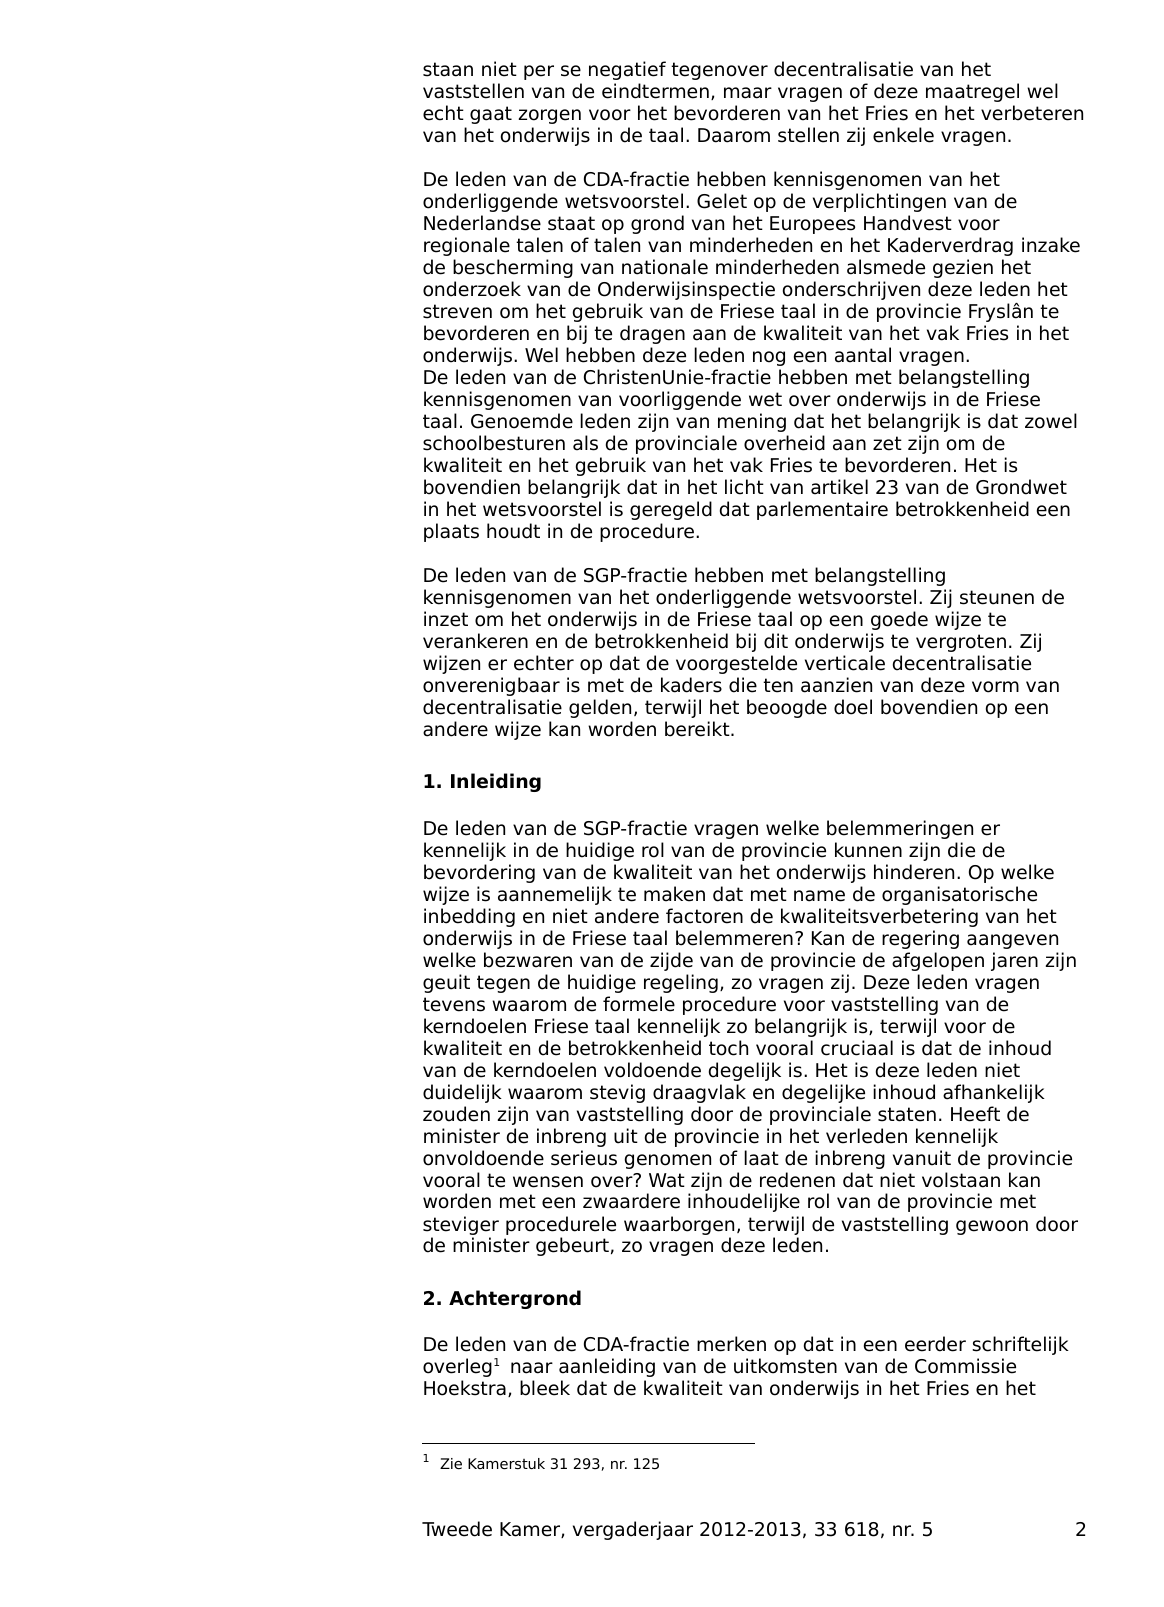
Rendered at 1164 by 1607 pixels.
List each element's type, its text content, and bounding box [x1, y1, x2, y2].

subtitle 1. Inleiding [422, 771, 1087, 793]
text De leden van de CDA-fractie merken op dat in een eerder schriftelijk overleg naar aanleiding van de uitkomsten van de Commissie Hoekstra, bleek dat de kwaliteit van onderwijs in het Fries en het [422, 1334, 1087, 1400]
subtitle 2. Achtergrond [422, 1287, 1087, 1309]
text De leden van de CDA-fractie hebben kennisgenomen van het onderliggende wetsvoorstel. Gelet op de verplichtingen van de Nederlandse staat op grond van het Europees Handvest voor regionale talen of talen van minderheden en het Kaderverdrag inzake de bescherming van nationale minderheden alsmede gezien het onderzoek van de Onderwijsinspectie onderschrijven deze leden het streven om het gebruik van de Friese taal in de provincie Fryslân te bevorderen en bij te dragen aan de kwaliteit van het vak Fries in het onderwijs. Wel hebben deze leden nog een aantal vragen. [422, 169, 1087, 367]
text Zie Kamerstuk 31 293, nr. 125 [422, 1452, 1087, 1474]
text De leden van de SGP-fractie vragen welke belemmeringen er kennelijk in de huidige rol van de provincie kunnen zijn die de bevordering van de kwaliteit van het onderwijs hinderen. Op welke wijze is aannemelijk te maken dat met name de organisatorische inbedding en niet andere factoren de kwaliteitsverbetering van het onderwijs in de Friese taal belemmeren? Kan de regering aangeven welke bezwaren van de zijde van de provincie de afgelopen jaren zijn geuit tegen de huidige regeling, zo vragen zij. Deze leden vragen tevens waarom de formele procedure voor vaststelling van de kerndoelen Friese taal kennelijk zo belangrijk is, terwijl voor de kwaliteit en de betrokkenheid toch vooral cruciaal is dat de inhoud van de kerndoelen voldoende degelijk is. Het is deze leden niet duidelijk waarom stevig draagvlak en degelijke inhoud afhankelijk zouden zijn van vaststelling door de provinciale staten. Heeft de minister de inbreng uit de provincie in het verleden kennelijk onvoldoende serieus genomen of laat de inbreng vanuit de provincie vooral te wensen over? Wat zijn de redenen dat niet volstaan kan worden met een zwaardere inhoudelijke rol van de provincie met steviger procedurele waarborgen, terwijl de vaststelling gewoon door de minister gebeurt, zo vragen deze leden. [422, 818, 1087, 1257]
text De leden van de SGP-fractie hebben met belangstelling kennisgenomen van het onderliggende wetsvoorstel. Zij steunen de inzet om het onderwijs in de Friese taal op een goede wijze te verankeren en de betrokkenheid bij dit onderwijs te vergroten. Zij wijzen er echter op dat de voorgestelde verticale decentralisatie onverenigbaar is met de kaders die ten aanzien van deze vorm van decentralisatie gelden, terwijl het beoogde doel bovendien op een andere wijze kan worden bereikt. [422, 565, 1087, 741]
text staan niet per se negatief tegenover decentralisatie van het vaststellen van de eindtermen, maar vragen of deze maatregel wel echt gaat zorgen voor het bevorderen van het Fries en het verbeteren van het onderwijs in de taal. Daarom stellen zij enkele vragen. [422, 59, 1087, 147]
text De leden van de ChristenUnie-fractie hebben met belangstelling kennisgenomen van voorliggende wet over onderwijs in de Friese taal. Genoemde leden zijn van mening dat het belangrijk is dat zowel schoolbesturen als de provinciale overheid aan zet zijn om de kwaliteit en het gebruik van het vak Fries te bevorderen. Het is bovendien belangrijk dat in het licht van artikel 23 van de Grondwet in het wetsvoorstel is geregeld dat parlementaire betrokkenheid een plaats houdt in de procedure. [422, 367, 1087, 543]
